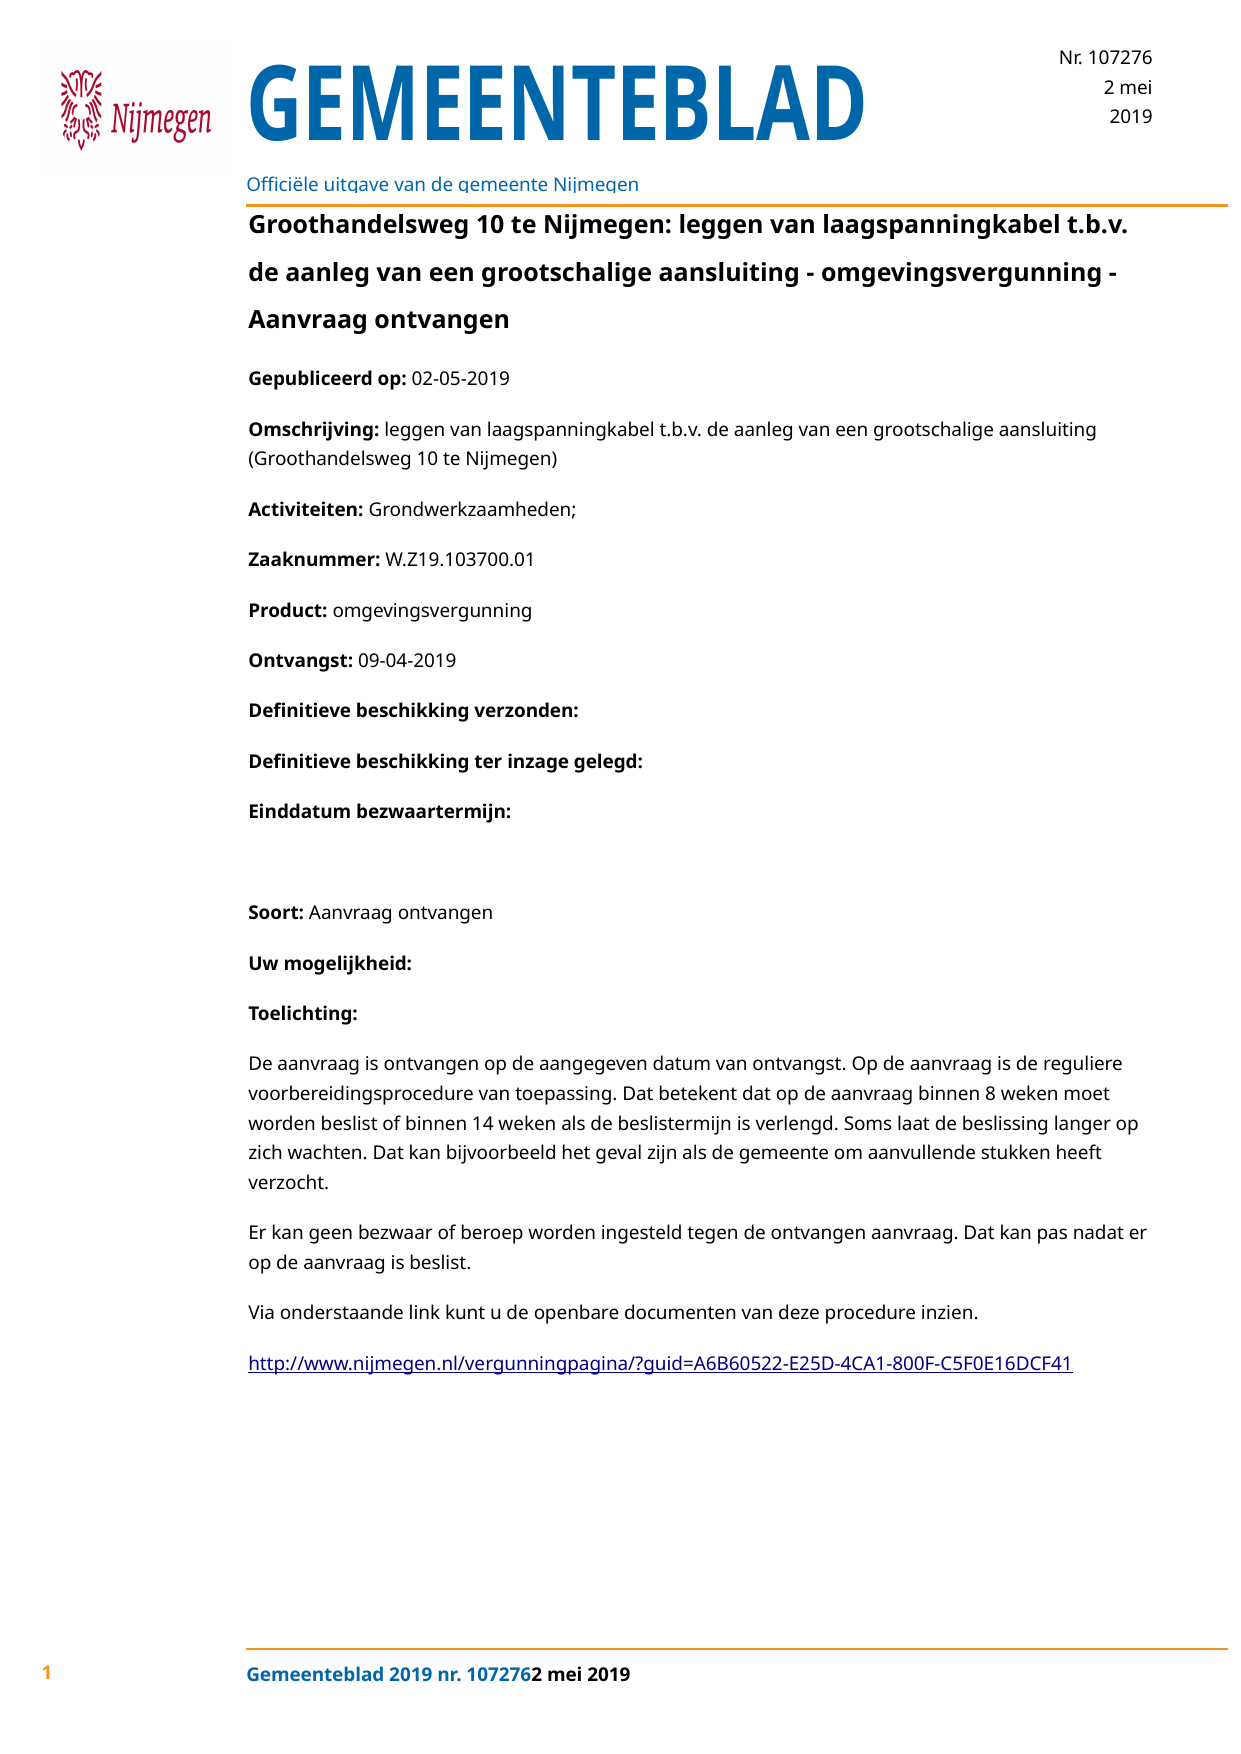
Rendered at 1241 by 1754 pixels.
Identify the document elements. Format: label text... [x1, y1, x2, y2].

text Einddatum bezwaartermijn: [248, 798, 1152, 824]
text Activiteiten: Grondwerkzaamheden; [248, 496, 1152, 522]
text Er kan geen bezwaar of beroep worden ingesteld tegen de ontvangen aanvraag. Dat kan pas nadat er op de aanvraag is beslist. [248, 1219, 1152, 1274]
text Soort: Aanvraag ontvangen [248, 899, 1152, 925]
text Ontvangst: 09-04-2019 [248, 647, 1152, 673]
picture [41, 47, 231, 172]
text De aanvraag is ontvangen op de aangegeven datum van ontvangst. Op de aanvraag is de reguliere voorbereidingsprocedure van toepassing. Dat betekent dat op de aanvraag binnen 8 weken moet worden beslist of binnen 14 weken als de beslistermijn is verlengd. Soms laat de beslissing langer op zich wachten. Dat kan bijvoorbeeld het geval zijn als de gemeente om aanvullende stukken heeft verzocht. [248, 1051, 1152, 1194]
text Gepubliceerd op: 02-05-2019 [248, 366, 1152, 391]
text http://www.nijmegen.nl/vergunningpagina/?guid=A6B60522-E25D-4CA1-800F-C5F0E16DCF41 [248, 1350, 1152, 1375]
text Uw mogelijkheid: [248, 950, 1152, 975]
text Zaaknummer: W.Z19.103700.01 [248, 546, 1152, 572]
text Definitieve beschikking verzonden: [248, 698, 1152, 723]
text Product: omgevingsvergunning [248, 597, 1152, 622]
text Groothandelsweg 10 te Nijmegen: leggen van laagspanningkabel t.b.v. de aanleg van een grootschalige aansluiting - omgevingsvergunning - Aanvraag ontvangen [248, 207, 1152, 336]
text Toelichting: [248, 1000, 1152, 1026]
text Definitieve beschikking ter inzage gelegd: [248, 748, 1152, 774]
text Omschrijving: leggen van laagspanningkabel t.b.v. de aanleg van een grootschalige aansluiting (Groothandelsweg 10 te Nijmegen) [248, 416, 1152, 471]
text Via onderstaande link kunt u de openbare documenten van deze procedure inzien. [248, 1299, 1152, 1325]
